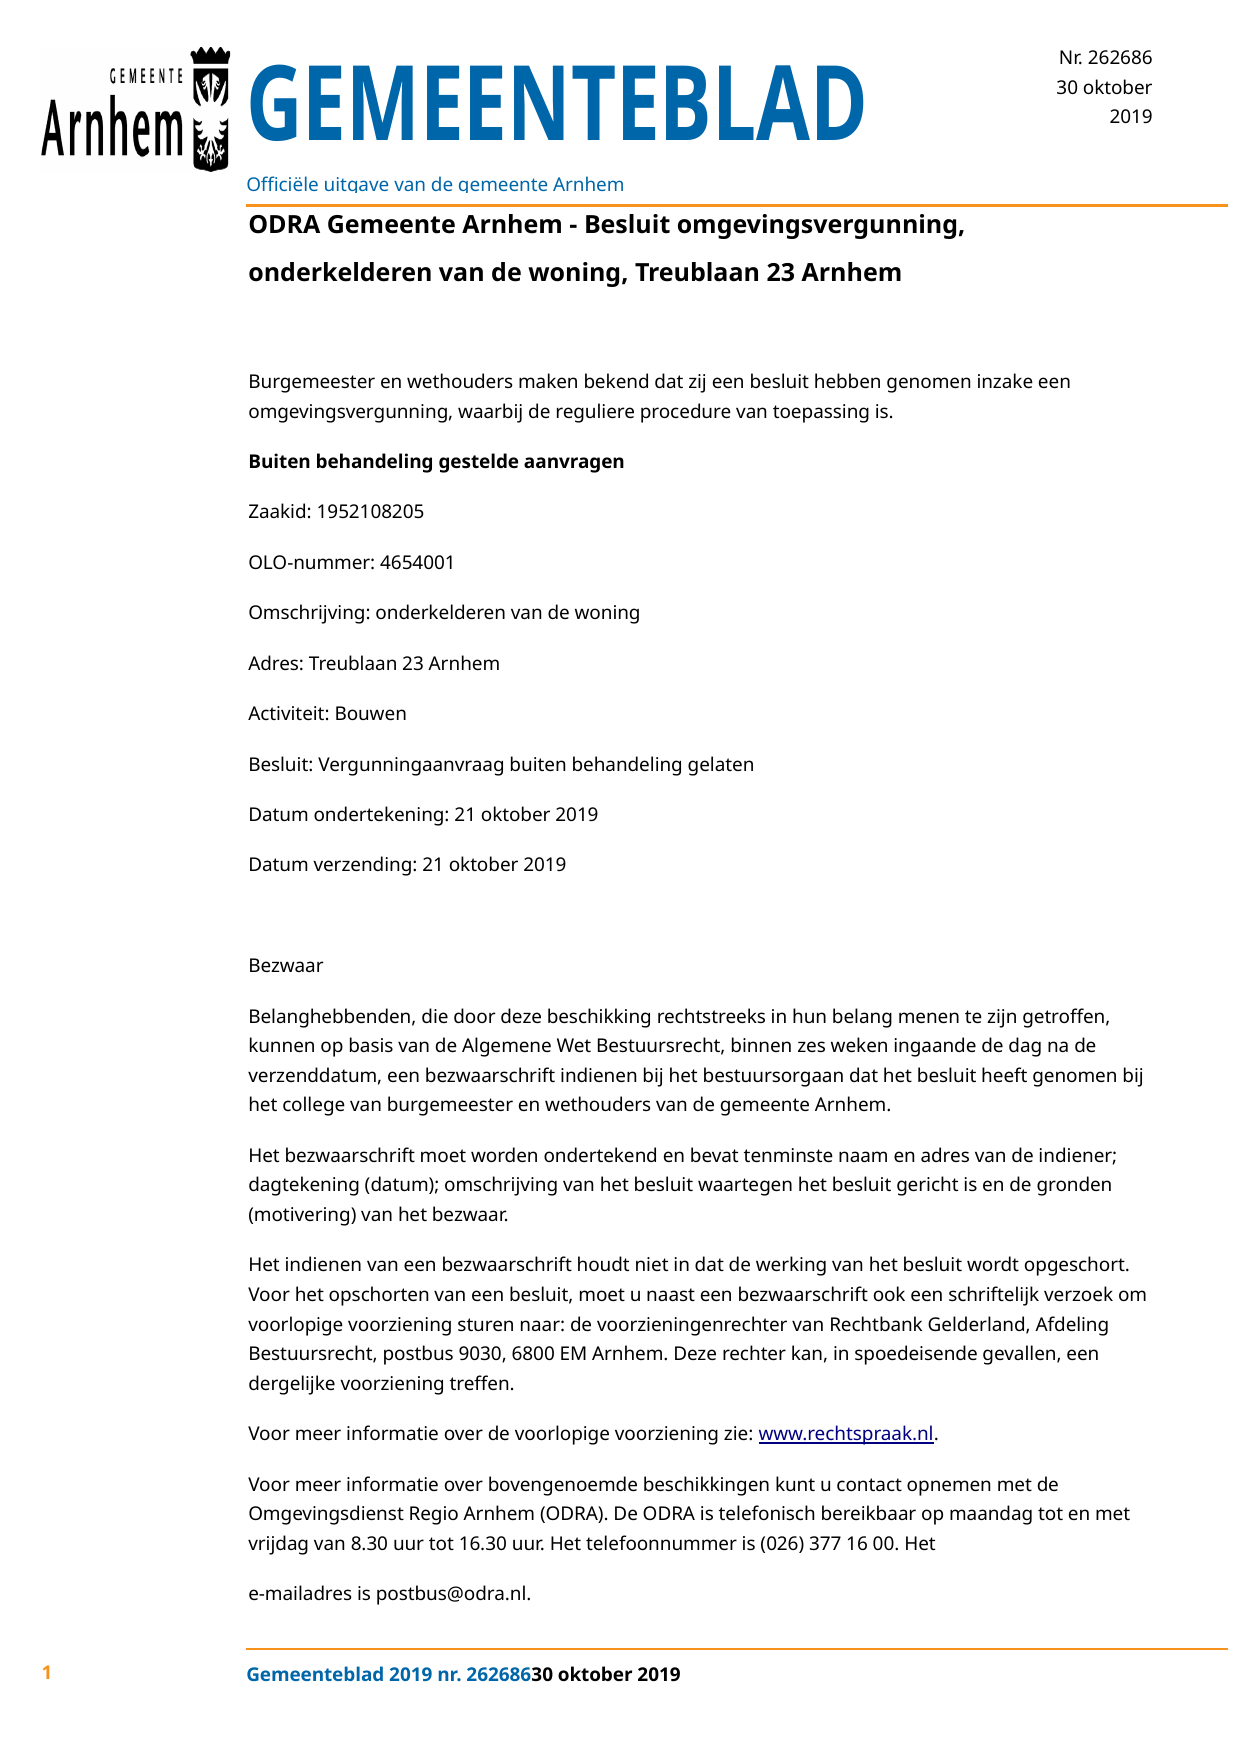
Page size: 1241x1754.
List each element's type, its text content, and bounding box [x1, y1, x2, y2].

text Datum ondertekening: 21 oktober 2019 [248, 801, 1152, 827]
text OLO-nummer: 4654001 [248, 549, 1152, 575]
text Zaakid: 1952108205 [248, 499, 1152, 524]
text Het indienen van een bezwaarschrift houdt niet in dat de werking van het besluit wordt opgeschort. Voor het opschorten van een besluit, moet u naast een bezwaarschrift ook een schriftelijk verzoek om voorlopige voorziening sturen naar: de voorzieningenrechter van Rechtbank Gelderland, Afdeling Bestuursrecht, postbus 9030, 6800 EM Arnhem. Deze rechter kan, in spoedeisende gevallen, een dergelijke voorziening treffen. [248, 1252, 1152, 1396]
text Buiten behandeling gestelde aanvragen [248, 448, 1152, 474]
text ODRA Gemeente Arnhem - Besluit omgevingsvergunning, onderkelderen van de woning, Treublaan 23 Arnhem [248, 207, 1152, 288]
text Adres: Treublaan 23 Arnhem [248, 650, 1152, 676]
text Omschrijving: onderkelderen van de woning [248, 599, 1152, 625]
text e-mailadres is postbus@odra.nl. [248, 1580, 1152, 1606]
picture [41, 47, 231, 172]
text Besluit: Vergunningaanvraag buiten behandeling gelaten [248, 751, 1152, 777]
text Bezwaar [248, 952, 1152, 978]
text Het bezwaarschrift moet worden ondertekend en bevat tenminste naam en adres van de indiener; dagtekening (datum); omschrijving van het besluit waartegen het besluit gericht is en de gronden (motivering) van het bezwaar. [248, 1142, 1152, 1227]
text Burgemeester en wethouders maken bekend dat zij een besluit hebben genomen inzake een omgevingsvergunning, waarbij de reguliere procedure van toepassing is. [248, 368, 1152, 424]
text Voor meer informatie over de voorlopige voorziening zie: www.rechtspraak.nl. [248, 1420, 1152, 1446]
text Voor meer informatie over bovengenoemde beschikkingen kunt u contact opnemen met de Omgevingsdienst Regio Arnhem (ODRA). De ODRA is telefonisch bereikbaar op maandag tot en met vrijdag van 8.30 uur tot 16.30 uur. Het telefoonnummer is (026) 377 16 00. Het [248, 1471, 1152, 1556]
text Activiteit: Bouwen [248, 700, 1152, 726]
text Datum verzending: 21 oktober 2019 [248, 852, 1152, 877]
text Belanghebbenden, die door deze beschikking rechtstreeks in hun belang menen te zijn getroffen, kunnen op basis van de Algemene Wet Bestuursrecht, binnen zes weken ingaande de dag na de verzenddatum, een bezwaarschrift indienen bij het bestuursorgaan dat het besluit heeft genomen bij het college van burgemeester en wethouders van de gemeente Arnhem. [248, 1003, 1152, 1117]
